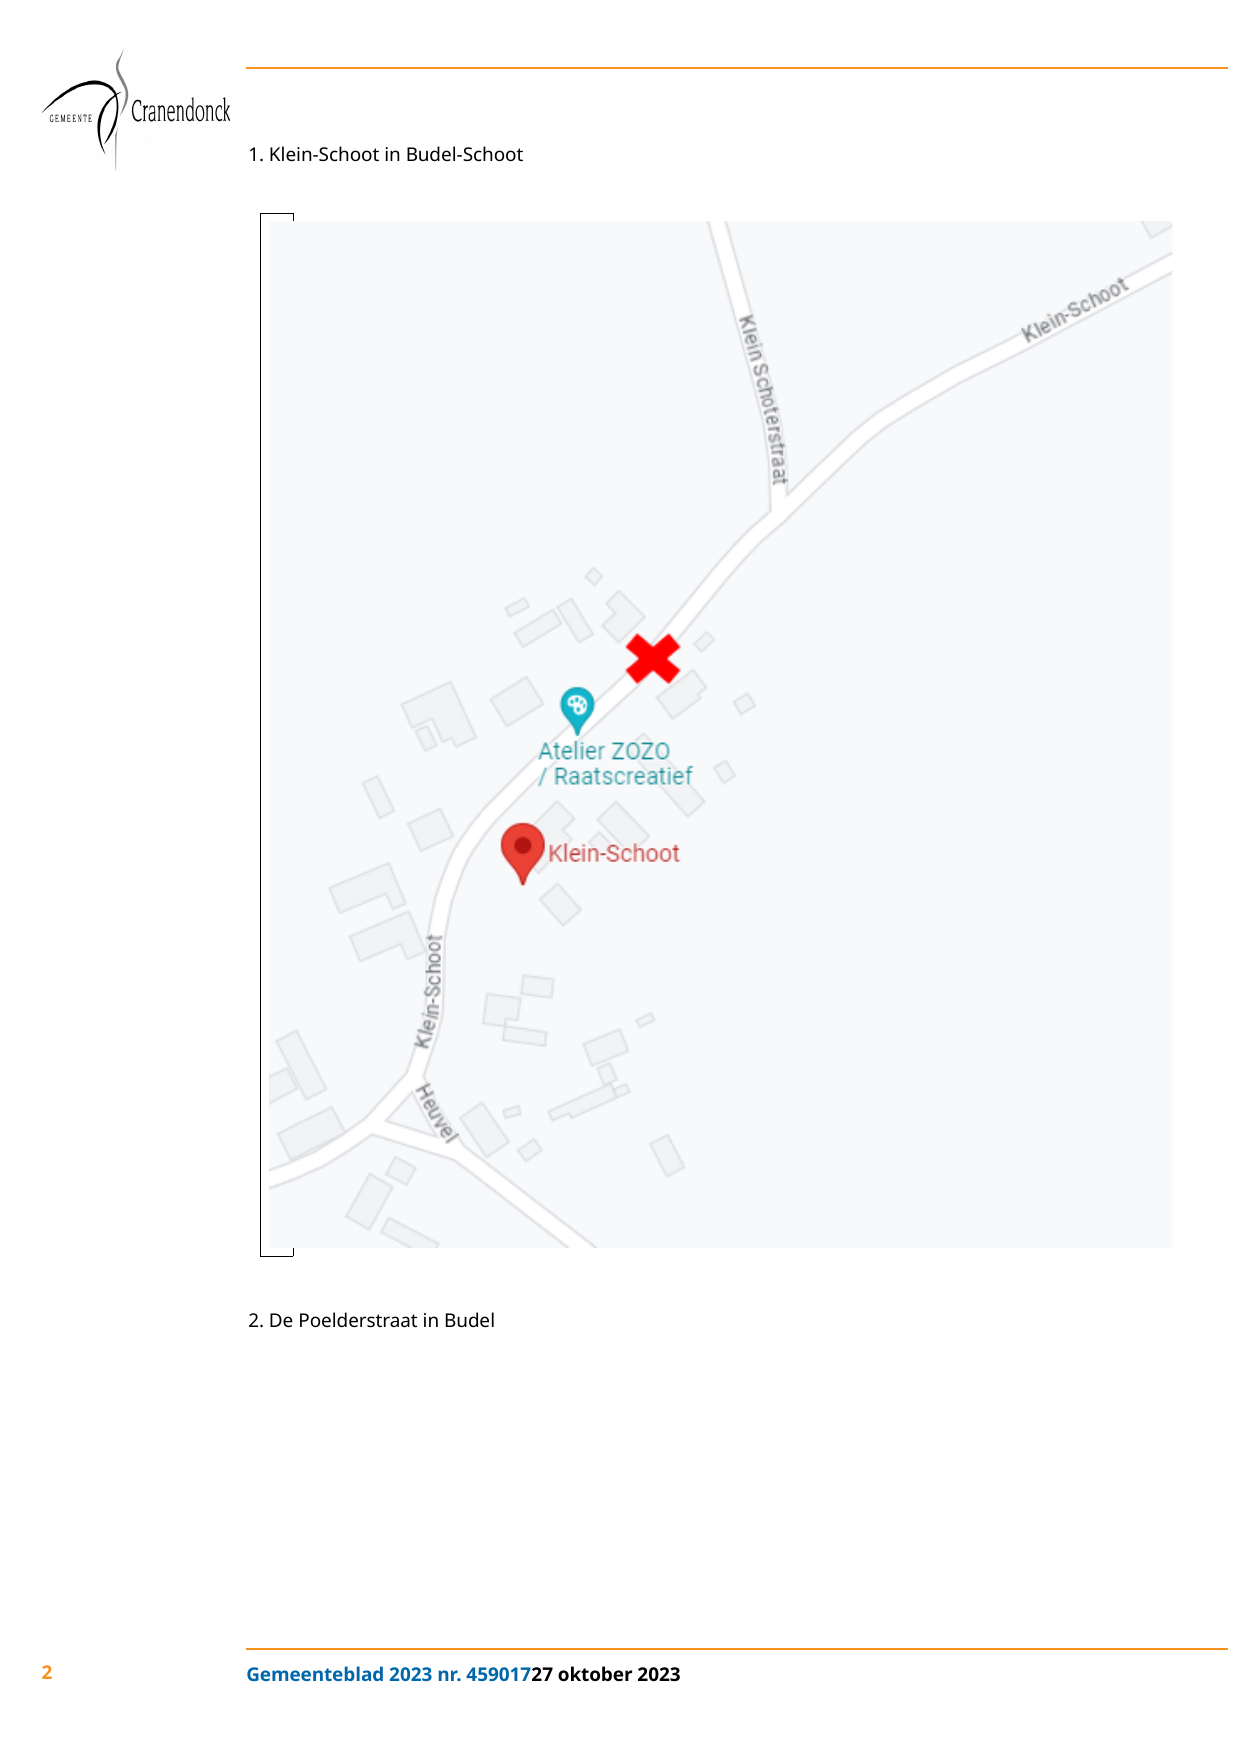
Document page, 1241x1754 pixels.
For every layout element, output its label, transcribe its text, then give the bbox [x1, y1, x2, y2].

text 2. De Poelderstraat in Budel [248, 1307, 1152, 1333]
picture [41, 47, 231, 172]
picture [268, 221, 1173, 1248]
text 1. Klein-Schoot in Budel-Schoot [248, 141, 1152, 167]
